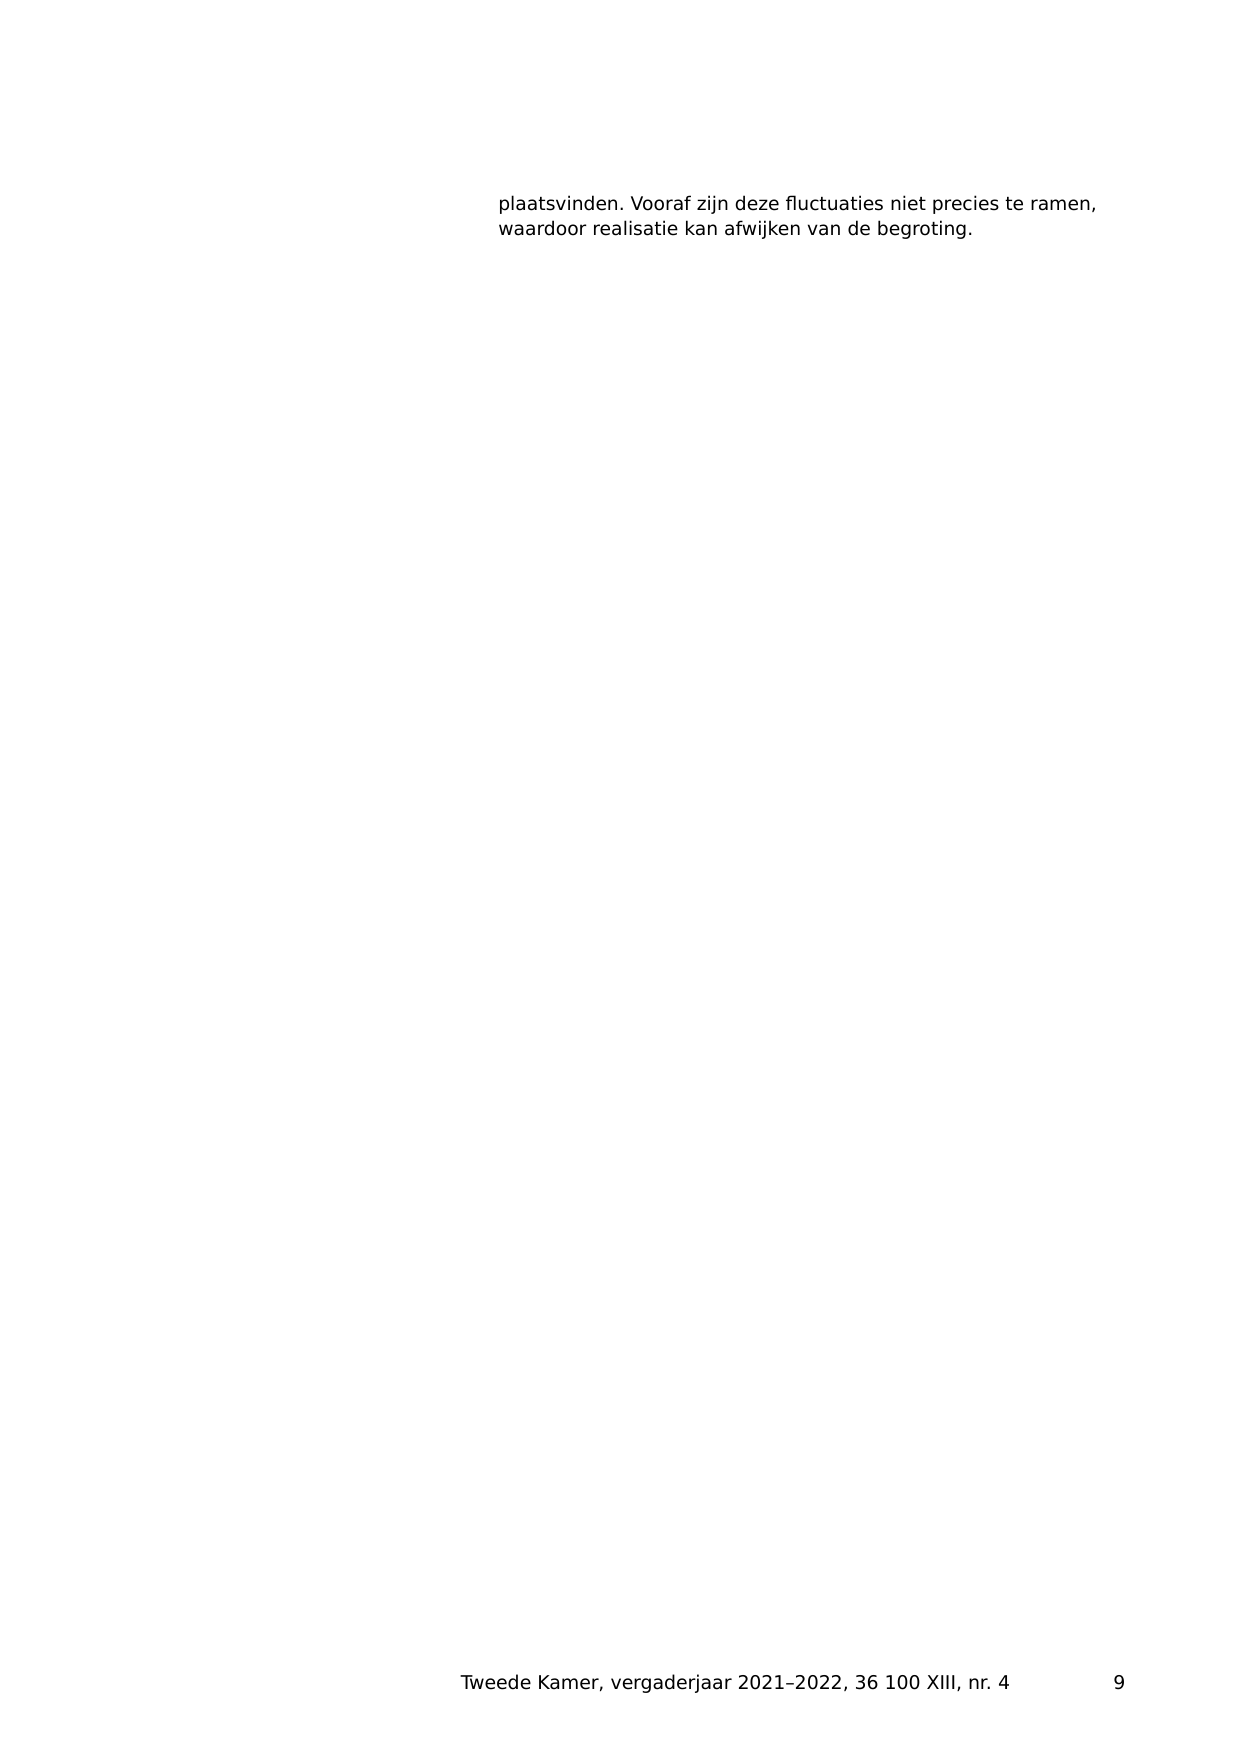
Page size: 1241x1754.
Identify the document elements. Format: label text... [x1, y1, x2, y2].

list plaatsvinden. Vooraf zijn deze fluctuaties niet precies te ramen, waardoor realisatie kan afwijken van de begroting. [461, 191, 1125, 241]
